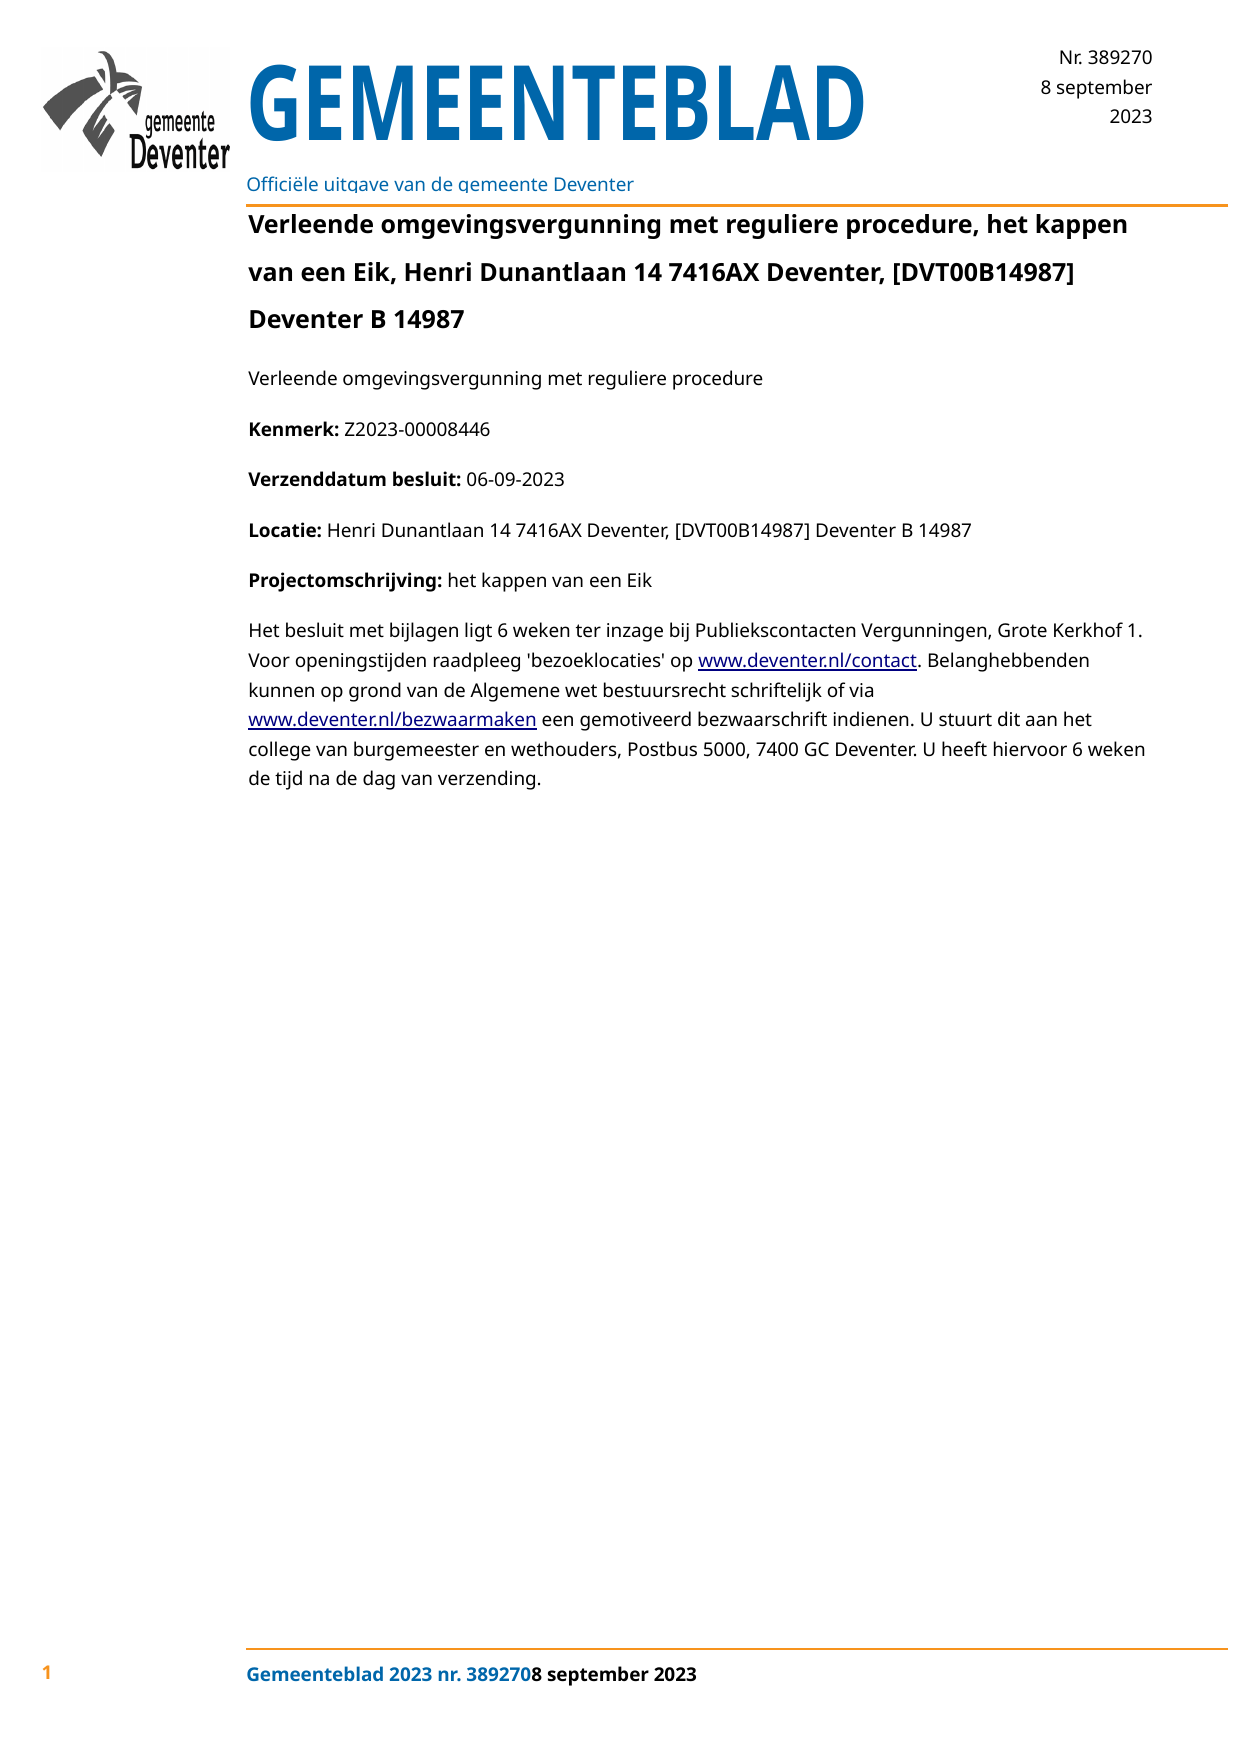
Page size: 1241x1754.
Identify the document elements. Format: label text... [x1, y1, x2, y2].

text Verzenddatum besluit: 06-09-2023 [248, 466, 1152, 492]
picture [41, 47, 231, 172]
text Locatie: Henri Dunantlaan 14 7416AX Deventer, [DVT00B14987] Deventer B 14987 [248, 517, 1152, 542]
text Het besluit met bijlagen ligt 6 weken ter inzage bij Publiekscontacten Vergunningen, Grote Kerkhof 1. Voor openingstijden raadpleeg 'bezoeklocaties' op www.deventer.nl/contact. Belanghebbenden kunnen op grond van de Algemene wet bestuursrecht schriftelijk of via www.deventer.nl/bezwaarmaken een gemotiveerd bezwaarschrift indienen. U stuurt dit aan het college van burgemeester en wethouders, Postbus 5000, 7400 GC Deventer. U heeft hiervoor 6 weken de tijd na de dag van verzending. [248, 618, 1152, 791]
text Projectomschrijving: het kappen van een Eik [248, 567, 1152, 593]
text Verleende omgevingsvergunning met reguliere procedure [248, 366, 1152, 391]
text Verleende omgevingsvergunning met reguliere procedure, het kappen van een Eik, Henri Dunantlaan 14 7416AX Deventer, [DVT00B14987] Deventer B 14987 [248, 207, 1152, 336]
text Kenmerk: Z2023-00008446 [248, 416, 1152, 442]
